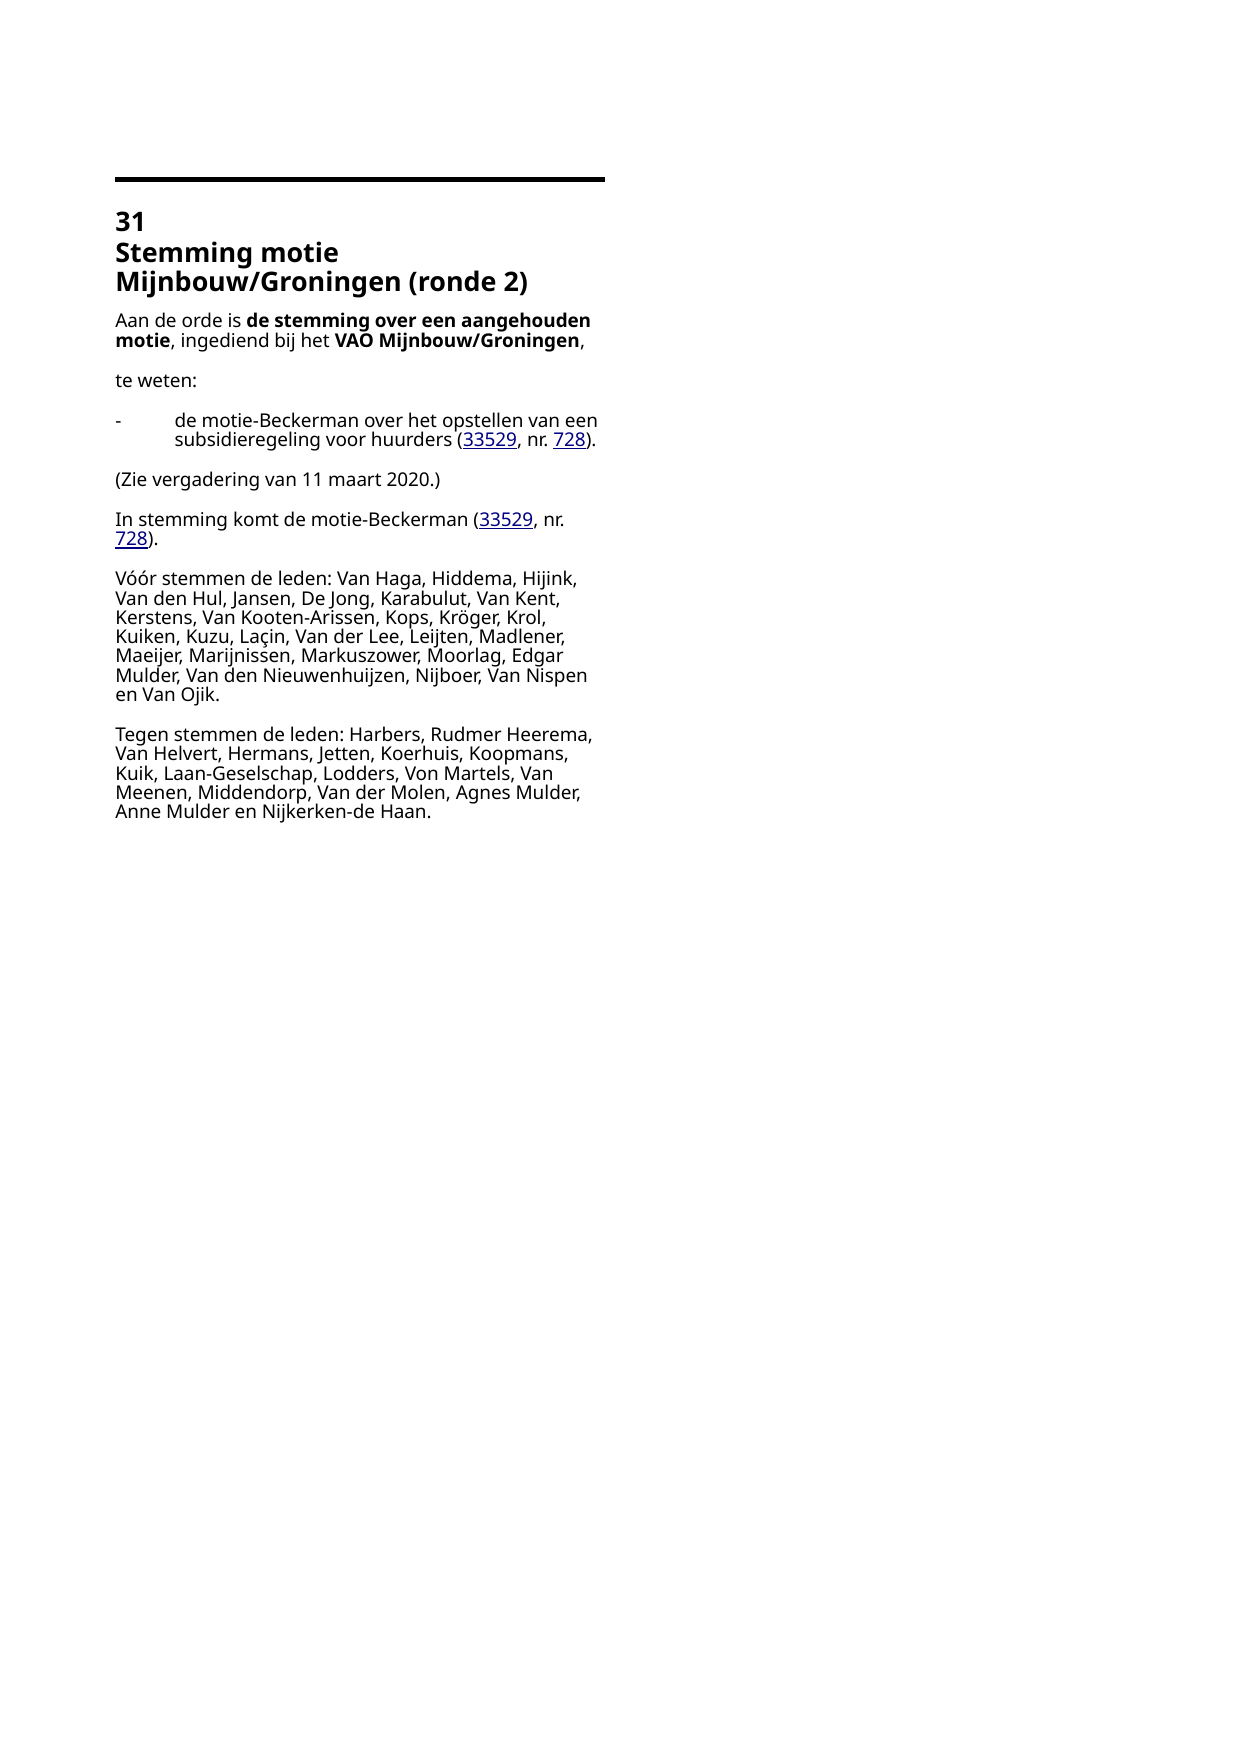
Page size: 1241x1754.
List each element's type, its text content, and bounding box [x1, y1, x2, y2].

text Stemming motie Mijnbouw/Groningen (ronde 2) [115, 239, 605, 312]
text Tegen stemmen de leden: Harbers, Rudmer Heerema, Van Helvert, Hermans, Jetten, Koerhuis, Koopmans, Kuik, Laan-Geselschap, Lodders, Von Martels, Van Meenen, Middendorp, Van der Molen, Agnes Mulder, Anne Mulder en Nijkerken-de Haan. [115, 726, 605, 822]
list de motie-Beckerman over het opstellen van een subsidieregeling voor huurders (33529, nr. 728). [115, 412, 605, 450]
text Aan de orde is de stemming over een aangehouden motie, ingediend bij het VAO Mijnbouw/Groningen, [115, 312, 605, 351]
text 31 [115, 203, 605, 239]
text te weten: [115, 372, 605, 391]
text Vóór stemmen de leden: Van Haga, Hiddema, Hijink, Van den Hul, Jansen, De Jong, Karabulut, Van Kent, Kerstens, Van Kooten-Arissen, Kops, Kröger, Krol, Kuiken, Kuzu, Laçin, Van der Lee, Leijten, Madlener, Maeijer, Marijnissen, Markuszower, Moorlag, Edgar Mulder, Van den Nieuwenhuijzen, Nijboer, Van Nispen en Van Ojik. [115, 570, 605, 705]
text In stemming komt de motie-Beckerman (33529, nr. 728). [115, 511, 605, 549]
text (Zie vergadering van 11 maart 2020.) [115, 471, 605, 490]
